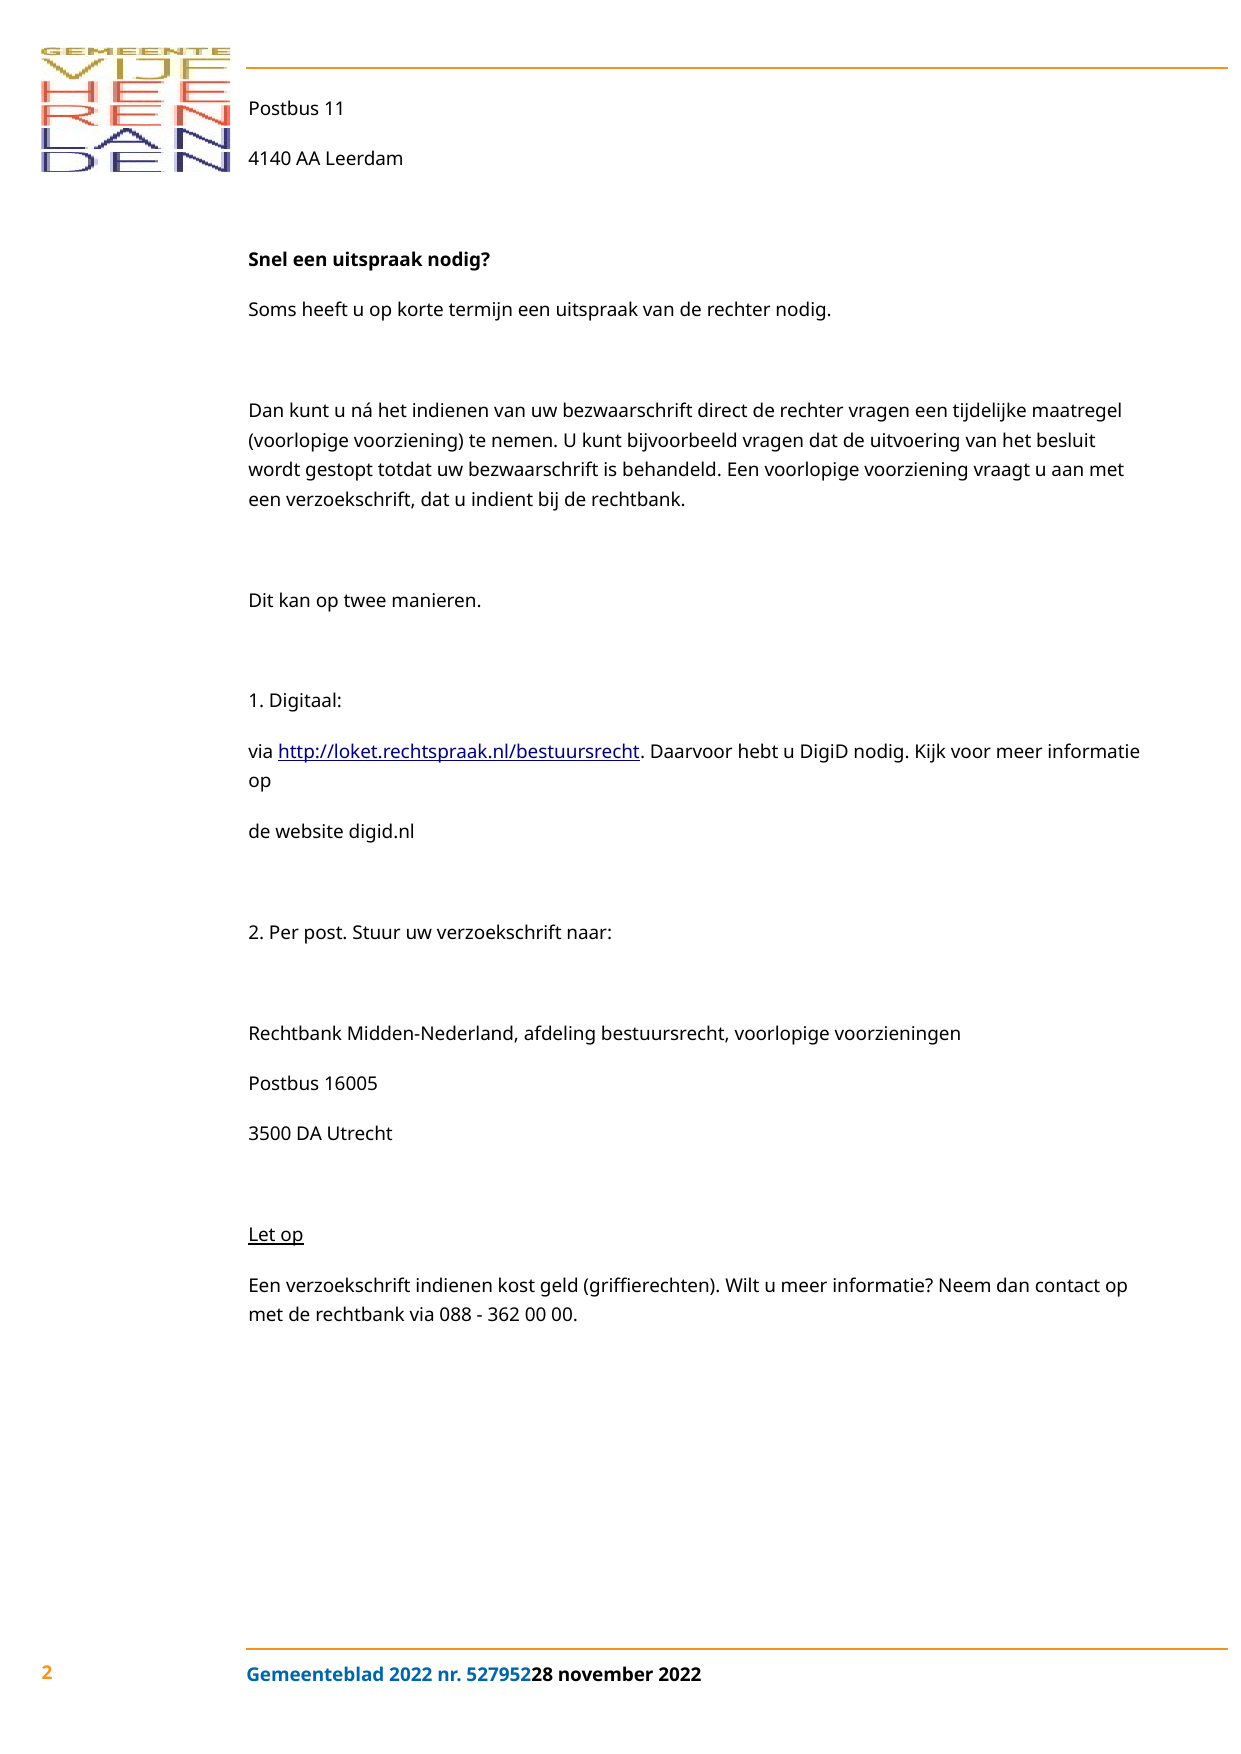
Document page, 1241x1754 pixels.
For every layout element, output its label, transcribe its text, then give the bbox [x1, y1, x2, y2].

text Postbus 11 [248, 95, 1152, 121]
text Snel een uitspraak nodig? [248, 246, 1152, 272]
text 2. Per post. Stuur uw verzoekschrift naar: [248, 919, 1152, 945]
text 1. Digitaal: [248, 688, 1152, 713]
text de website digid.nl [248, 818, 1152, 844]
text Dit kan op twee manieren. [248, 587, 1152, 613]
text Een verzoekschrift indienen kost geld (griffierechten). Wilt u meer informatie? Neem dan contact op met de rechtbank via 088 - 362 00 00. [248, 1272, 1152, 1327]
text Let op [248, 1221, 1152, 1247]
text Postbus 16005 [248, 1070, 1152, 1096]
text Soms heeft u op korte termijn een uitspraak van de rechter nodig. [248, 296, 1152, 322]
text via http://loket.rechtspraak.nl/bestuursrecht. Daarvoor hebt u DigiD nodig. Kijk voor meer informatie op [248, 738, 1152, 793]
text 3500 DA Utrecht [248, 1121, 1152, 1146]
picture [41, 47, 231, 172]
text Rechtbank Midden-Nederland, afdeling bestuursrecht, voorlopige voorzieningen [248, 1020, 1152, 1046]
text Dan kunt u ná het indienen van uw bezwaarschrift direct de rechter vragen een tijdelijke maatregel (voorlopige voorziening) te nemen. U kunt bijvoorbeeld vragen dat de uitvoering van het besluit wordt gestopt totdat uw bezwaarschrift is behandeld. Een voorlopige voorziening vraagt u aan met een verzoekschrift, dat u indient bij de rechtbank. [248, 397, 1152, 512]
text 4140 AA Leerdam [248, 145, 1152, 171]
